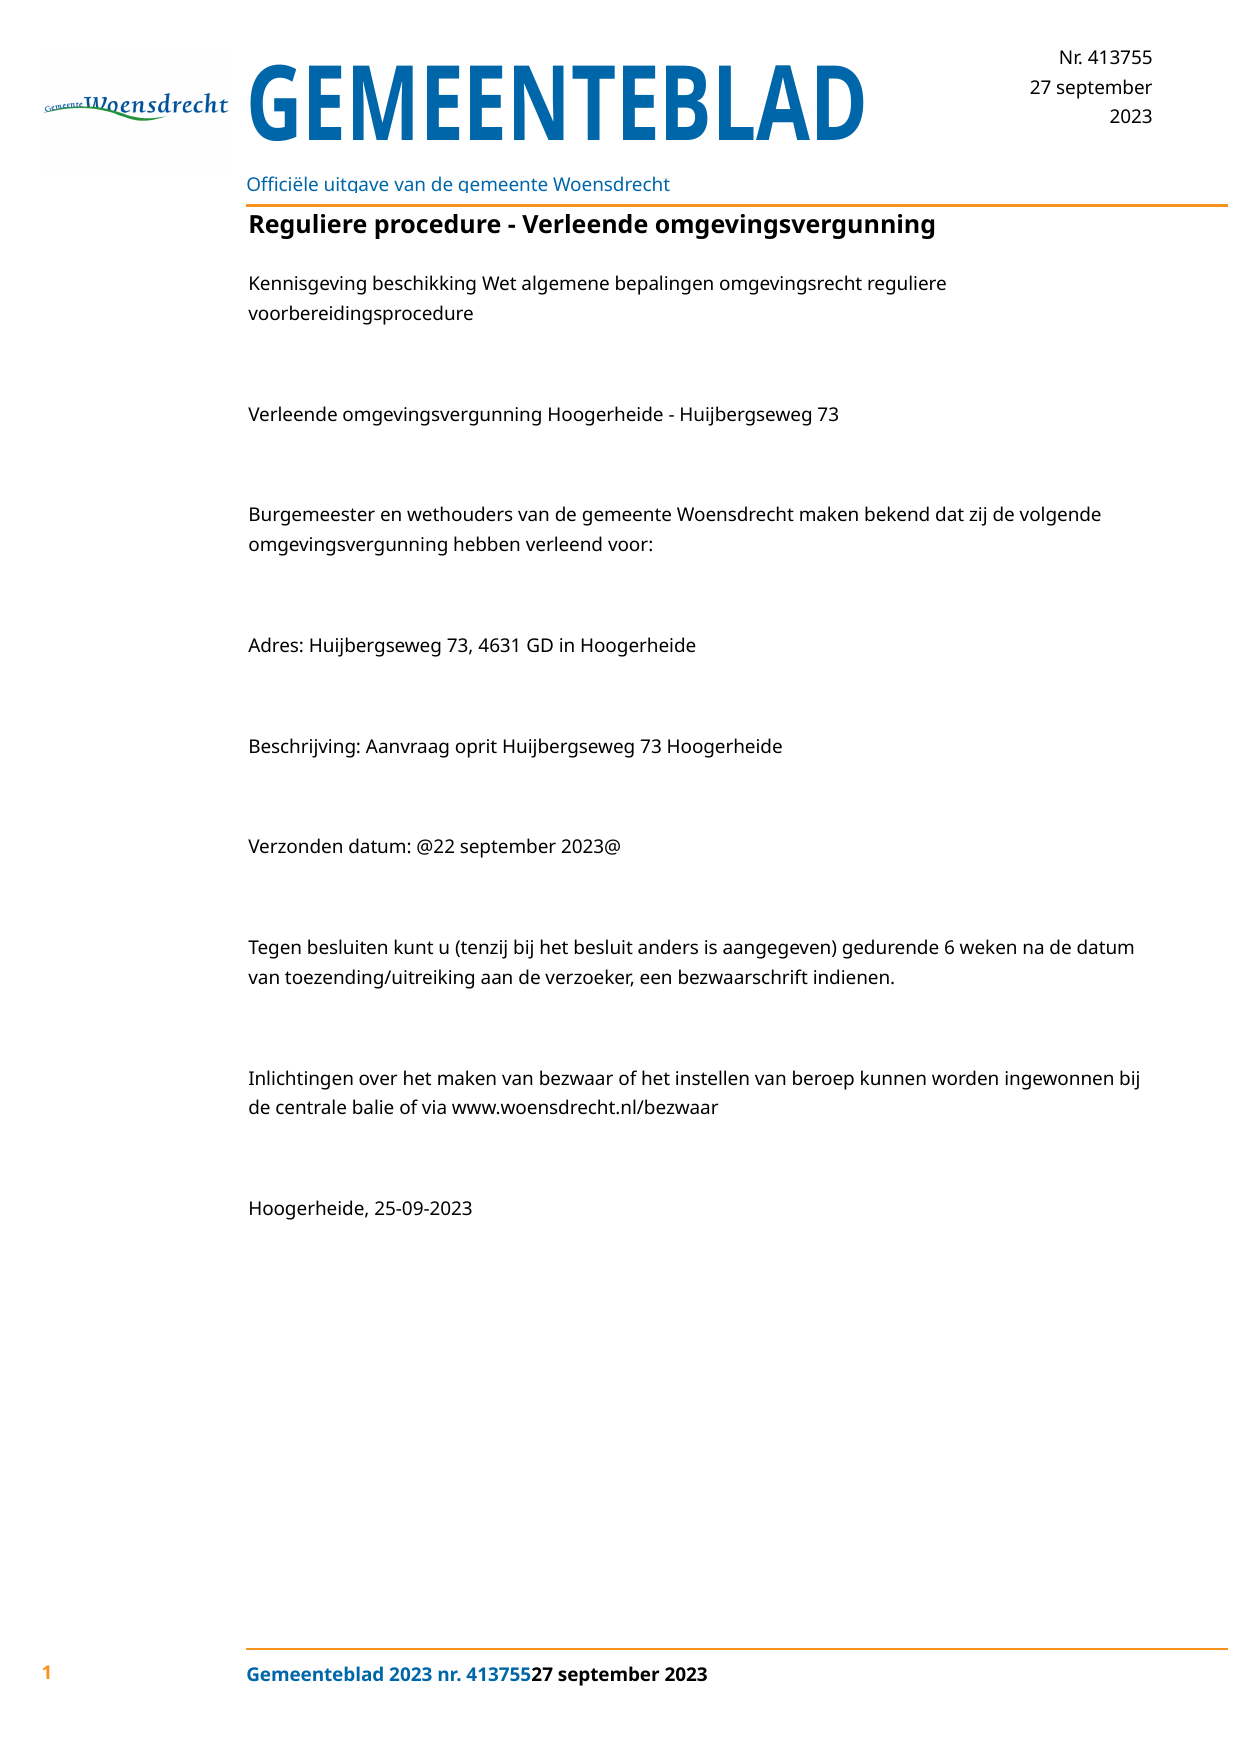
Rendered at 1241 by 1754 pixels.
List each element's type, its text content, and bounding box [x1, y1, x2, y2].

picture [41, 47, 231, 172]
text Burgemeester en wethouders van de gemeente Woensdrecht maken bekend dat zij de volgende omgevingsvergunning hebben verleend voor: [248, 502, 1152, 557]
text Kennisgeving beschikking Wet algemene bepalingen omgevingsrecht reguliere voorbereidingsprocedure [248, 270, 1152, 326]
text Beschrijving: Aanvraag oprit Huijbergseweg 73 Hoogerheide [248, 733, 1152, 758]
text Tegen besluiten kunt u (tenzij bij het besluit anders is aangegeven) gedurende 6 weken na de datum van toezending/uitreiking aan de verzoeker, een bezwaarschrift indienen. [248, 934, 1152, 990]
text Reguliere procedure - Verleende omgevingsvergunning [248, 207, 1152, 241]
text Adres: Huijbergseweg 73, 4631 GD in Hoogerheide [248, 632, 1152, 658]
text Inlichtingen over het maken van bezwaar of het instellen van beroep kunnen worden ingewonnen bij de centrale balie of via www.woensdrecht.nl/bezwaar [248, 1065, 1152, 1120]
text Verleende omgevingsvergunning Hoogerheide - Huijbergseweg 73 [248, 401, 1152, 426]
text Hoogerheide, 25-09-2023 [248, 1195, 1152, 1221]
text Verzonden datum: @22 september 2023@ [248, 834, 1152, 859]
